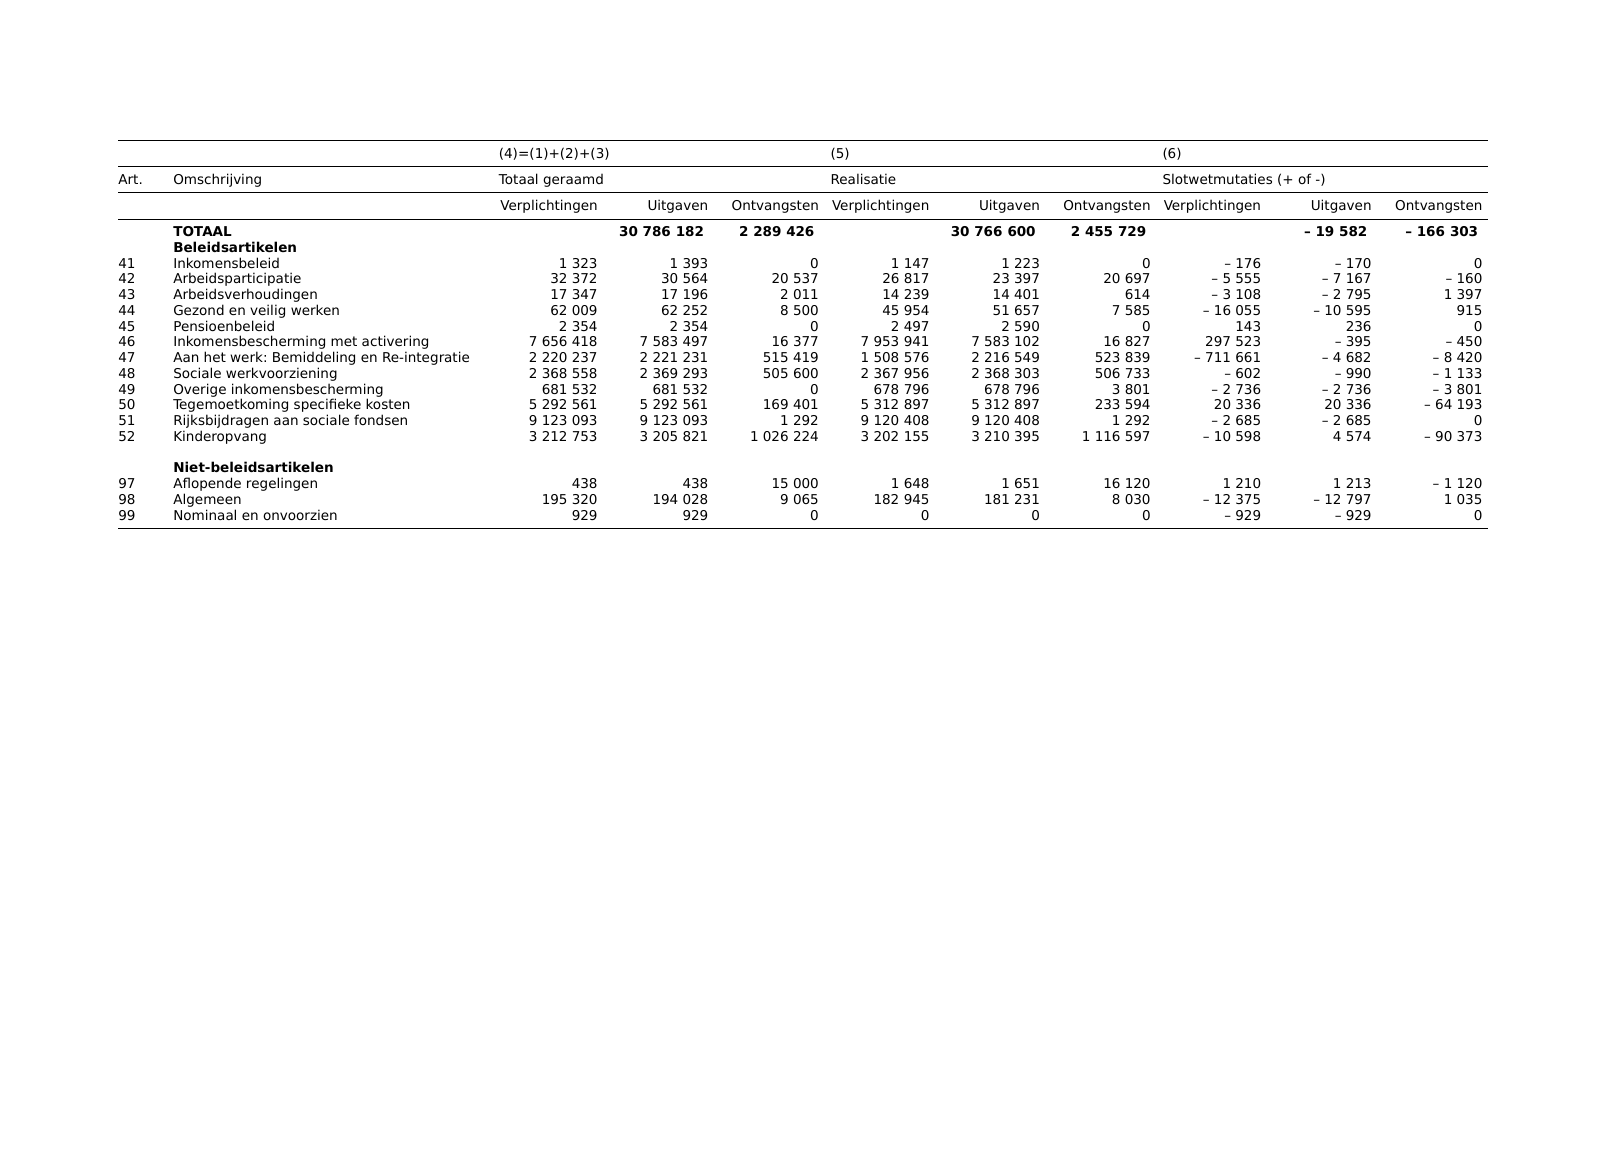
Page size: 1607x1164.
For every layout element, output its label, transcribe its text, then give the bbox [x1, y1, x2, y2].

table_cell 0 [714, 507, 824, 528]
table_cell [167, 444, 493, 460]
table_cell 297 523 [1156, 334, 1267, 350]
table_cell – 602 [1156, 366, 1267, 381]
table_cell [1377, 240, 1488, 256]
table_cell – 5 555 [1156, 271, 1267, 287]
table_cell 1 651 [935, 476, 1046, 492]
table_cell 20 537 [714, 271, 824, 287]
table_cell [1267, 240, 1377, 256]
table_cell [118, 240, 167, 256]
table_cell Aan het werk: Bemiddeling en Re-integratie [167, 350, 493, 366]
table_cell 1 397 [1377, 287, 1488, 303]
table_cell Realisatie [825, 167, 1156, 192]
table_cell [118, 460, 167, 476]
table_cell 45 954 [825, 303, 935, 318]
table_cell 2 368 558 [493, 366, 603, 381]
table_cell 5 312 897 [935, 397, 1046, 413]
table_cell TOTAAL [167, 220, 493, 240]
table_cell – 1 133 [1377, 366, 1488, 381]
table_cell 1 292 [1046, 413, 1156, 429]
table_cell [493, 220, 603, 240]
table_cell 17 347 [493, 287, 603, 303]
table_cell [825, 240, 935, 256]
table_cell – 160 [1377, 271, 1488, 287]
table_cell 8 030 [1046, 492, 1156, 507]
table_cell 30 564 [603, 271, 714, 287]
table_cell 99 [118, 507, 167, 528]
table_cell Uitgaven [603, 193, 714, 218]
table_cell [1046, 240, 1156, 256]
table_cell – 711 661 [1156, 350, 1267, 366]
table_header (5) [825, 141, 1156, 166]
table_cell [1156, 240, 1267, 256]
table_cell 51 [118, 413, 167, 429]
table_cell – 10 598 [1156, 429, 1267, 444]
table_cell [714, 460, 824, 476]
table_cell Niet-beleidsartikelen [167, 460, 493, 476]
table_cell 678 796 [825, 381, 935, 397]
table_cell – 64 193 [1377, 397, 1488, 413]
table_cell 2 354 [493, 319, 603, 334]
table_cell 438 [603, 476, 714, 492]
table_cell 2 221 231 [603, 350, 714, 366]
table_cell Algemeen [167, 492, 493, 507]
table_cell [935, 444, 1046, 460]
table_cell 2 455 729 [1046, 220, 1156, 240]
table_cell Totaal geraamd [493, 167, 824, 192]
table_cell [1377, 460, 1488, 476]
table_cell 5 292 561 [493, 397, 603, 413]
table_cell 98 [118, 492, 167, 507]
table_cell 9 065 [714, 492, 824, 507]
table_cell 52 [118, 429, 167, 444]
table_cell [603, 460, 714, 476]
table_cell 2 289 426 [714, 220, 824, 240]
table_cell 15 000 [714, 476, 824, 492]
table_cell 2 590 [935, 319, 1046, 334]
table_cell – 90 373 [1377, 429, 1488, 444]
table_cell 1 508 576 [825, 350, 935, 366]
table_cell [1156, 444, 1267, 460]
table_cell Beleidsartikelen [167, 240, 493, 256]
table_cell – 16 055 [1156, 303, 1267, 318]
table_cell 233 594 [1046, 397, 1156, 413]
table_cell [493, 444, 603, 460]
table_cell 41 [118, 256, 167, 271]
table_cell 915 [1377, 303, 1488, 318]
table_cell [1156, 460, 1267, 476]
table_cell [714, 240, 824, 256]
table_cell 48 [118, 366, 167, 381]
table_cell – 395 [1267, 334, 1377, 350]
table_cell 26 817 [825, 271, 935, 287]
table_cell 50 [118, 397, 167, 413]
table_cell 5 292 561 [603, 397, 714, 413]
table_cell 32 372 [493, 271, 603, 287]
table_cell [603, 240, 714, 256]
table_cell – 3 108 [1156, 287, 1267, 303]
table_cell [118, 220, 167, 240]
table_cell 3 212 753 [493, 429, 603, 444]
table_cell 2 216 549 [935, 350, 1046, 366]
table_cell Slotwetmutaties (+ of -) [1156, 167, 1488, 192]
table_cell 0 [935, 507, 1046, 528]
table_cell 194 028 [603, 492, 714, 507]
table_cell 195 320 [493, 492, 603, 507]
table_cell 42 [118, 271, 167, 287]
table_cell [935, 460, 1046, 476]
table_cell Uitgaven [935, 193, 1046, 218]
table_cell Omschrijving [167, 167, 493, 192]
table_cell – 2 736 [1156, 381, 1267, 397]
table_cell [714, 444, 824, 460]
table_cell Aflopende regelingen [167, 476, 493, 492]
table_cell [825, 460, 935, 476]
table_cell 681 532 [603, 381, 714, 397]
table_cell 47 [118, 350, 167, 366]
table_cell Overige inkomensbescherming [167, 381, 493, 397]
table_cell 0 [714, 319, 824, 334]
table_cell 1 026 224 [714, 429, 824, 444]
table_cell 7 656 418 [493, 334, 603, 350]
table_cell 678 796 [935, 381, 1046, 397]
table_cell 51 657 [935, 303, 1046, 318]
table_cell 49 [118, 381, 167, 397]
table_cell Inkomensbescherming met activering [167, 334, 493, 350]
table_cell Kinderopvang [167, 429, 493, 444]
table_cell – 929 [1156, 507, 1267, 528]
table_cell 1 393 [603, 256, 714, 271]
table_cell 7 585 [1046, 303, 1156, 318]
table_cell 46 [118, 334, 167, 350]
table_cell 17 196 [603, 287, 714, 303]
table_cell 62 009 [493, 303, 603, 318]
table_cell 523 839 [1046, 350, 1156, 366]
table_cell – 1 120 [1377, 476, 1488, 492]
table_cell – 170 [1267, 256, 1377, 271]
table_cell Arbeidsparticipatie [167, 271, 493, 287]
table_cell 20 697 [1046, 271, 1156, 287]
table_cell – 166 303 [1377, 220, 1488, 240]
table_cell 0 [1377, 507, 1488, 528]
table_cell [1267, 444, 1377, 460]
table_cell [825, 444, 935, 460]
table_cell Verplichtingen [493, 193, 603, 218]
table_cell 45 [118, 319, 167, 334]
table_cell 506 733 [1046, 366, 1156, 381]
table_cell 1 213 [1267, 476, 1377, 492]
table_cell – 10 595 [1267, 303, 1377, 318]
table_cell 9 120 408 [935, 413, 1046, 429]
table_cell Ontvangsten [1046, 193, 1156, 218]
table_cell Gezond en veilig werken [167, 303, 493, 318]
table_cell [1046, 444, 1156, 460]
table_cell 0 [1046, 507, 1156, 528]
table_cell 30 786 182 [603, 220, 714, 240]
table_cell [167, 193, 493, 218]
table_cell 1 223 [935, 256, 1046, 271]
table_cell Ontvangsten [1377, 193, 1488, 218]
table_cell 0 [714, 256, 824, 271]
table_cell – 7 167 [1267, 271, 1377, 287]
table_cell 20 336 [1156, 397, 1267, 413]
table_cell 62 252 [603, 303, 714, 318]
table_cell Rijksbijdragen aan sociale fondsen [167, 413, 493, 429]
table_cell [603, 444, 714, 460]
table_cell 16 827 [1046, 334, 1156, 350]
table_cell – 8 420 [1377, 350, 1488, 366]
table_cell Uitgaven [1267, 193, 1377, 218]
table_header (4)=(1)+(2)+(3) [493, 141, 824, 166]
table_header (6) [1156, 141, 1488, 166]
table_cell 0 [1377, 413, 1488, 429]
table_cell 929 [603, 507, 714, 528]
table_cell 9 120 408 [825, 413, 935, 429]
table_cell 9 123 093 [493, 413, 603, 429]
table_cell [1046, 460, 1156, 476]
table_cell 0 [1046, 256, 1156, 271]
table_cell Ontvangsten [714, 193, 824, 218]
table_cell – 4 682 [1267, 350, 1377, 366]
table_cell 1 323 [493, 256, 603, 271]
table_cell Inkomensbeleid [167, 256, 493, 271]
table_cell 505 600 [714, 366, 824, 381]
table_cell 1 648 [825, 476, 935, 492]
table_cell Tegemoetkoming specifieke kosten [167, 397, 493, 413]
table_cell [935, 240, 1046, 256]
table_cell – 2 685 [1267, 413, 1377, 429]
table_cell [1377, 444, 1488, 460]
table_cell 0 [1377, 319, 1488, 334]
table_cell 2 220 237 [493, 350, 603, 366]
table_cell 30 766 600 [935, 220, 1046, 240]
table_cell – 2 685 [1156, 413, 1267, 429]
table_cell 3 202 155 [825, 429, 935, 444]
table_cell 515 419 [714, 350, 824, 366]
table_cell [118, 193, 167, 218]
table_cell 438 [493, 476, 603, 492]
table_cell 97 [118, 476, 167, 492]
table_cell 9 123 093 [603, 413, 714, 429]
table_cell [118, 444, 167, 460]
table_cell [1156, 220, 1267, 240]
table_cell – 990 [1267, 366, 1377, 381]
table_cell [825, 220, 935, 240]
table_cell Verplichtingen [825, 193, 935, 218]
table_cell Art. [118, 167, 167, 192]
table_cell 44 [118, 303, 167, 318]
table_cell 23 397 [935, 271, 1046, 287]
table_cell 1 210 [1156, 476, 1267, 492]
table_cell – 2 736 [1267, 381, 1377, 397]
table_cell 20 336 [1267, 397, 1377, 413]
table_cell 143 [1156, 319, 1267, 334]
table_cell 5 312 897 [825, 397, 935, 413]
table_cell 2 354 [603, 319, 714, 334]
table_cell 0 [714, 381, 824, 397]
table_cell 169 401 [714, 397, 824, 413]
table_cell – 2 795 [1267, 287, 1377, 303]
table_cell 236 [1267, 319, 1377, 334]
table_header [118, 141, 167, 166]
table_cell – 176 [1156, 256, 1267, 271]
table_cell – 12 797 [1267, 492, 1377, 507]
table_cell 2 368 303 [935, 366, 1046, 381]
table_cell 1 292 [714, 413, 824, 429]
table_cell 182 945 [825, 492, 935, 507]
table_cell [493, 240, 603, 256]
table_cell 8 500 [714, 303, 824, 318]
table_cell 16 377 [714, 334, 824, 350]
table_cell – 12 375 [1156, 492, 1267, 507]
table_cell 7 583 497 [603, 334, 714, 350]
table_cell 0 [1377, 256, 1488, 271]
table_cell 614 [1046, 287, 1156, 303]
table_cell Sociale werkvoorziening [167, 366, 493, 381]
table_cell 14 239 [825, 287, 935, 303]
table_cell [493, 460, 603, 476]
table_cell 1 035 [1377, 492, 1488, 507]
table_cell 16 120 [1046, 476, 1156, 492]
table_header [167, 141, 493, 166]
table_cell Verplichtingen [1156, 193, 1267, 218]
table_cell 2 011 [714, 287, 824, 303]
table_cell 3 801 [1046, 381, 1156, 397]
table_cell 43 [118, 287, 167, 303]
table_cell 681 532 [493, 381, 603, 397]
table_cell 0 [825, 507, 935, 528]
table_cell 3 210 395 [935, 429, 1046, 444]
table_cell Nominaal en onvoorzien [167, 507, 493, 528]
table_cell Pensioenbeleid [167, 319, 493, 334]
table_cell [1267, 460, 1377, 476]
table_cell 7 953 941 [825, 334, 935, 350]
table_cell 2 369 293 [603, 366, 714, 381]
table_cell 3 205 821 [603, 429, 714, 444]
table_cell 14 401 [935, 287, 1046, 303]
table_cell 1 116 597 [1046, 429, 1156, 444]
table_cell Arbeidsverhoudingen [167, 287, 493, 303]
table_cell 2 367 956 [825, 366, 935, 381]
table_cell 929 [493, 507, 603, 528]
table_cell 4 574 [1267, 429, 1377, 444]
table_cell 1 147 [825, 256, 935, 271]
table_cell – 19 582 [1267, 220, 1377, 240]
table_cell – 450 [1377, 334, 1488, 350]
table_cell – 3 801 [1377, 381, 1488, 397]
table_cell 2 497 [825, 319, 935, 334]
table_cell 181 231 [935, 492, 1046, 507]
table_cell – 929 [1267, 507, 1377, 528]
table_cell 7 583 102 [935, 334, 1046, 350]
table_cell 0 [1046, 319, 1156, 334]
